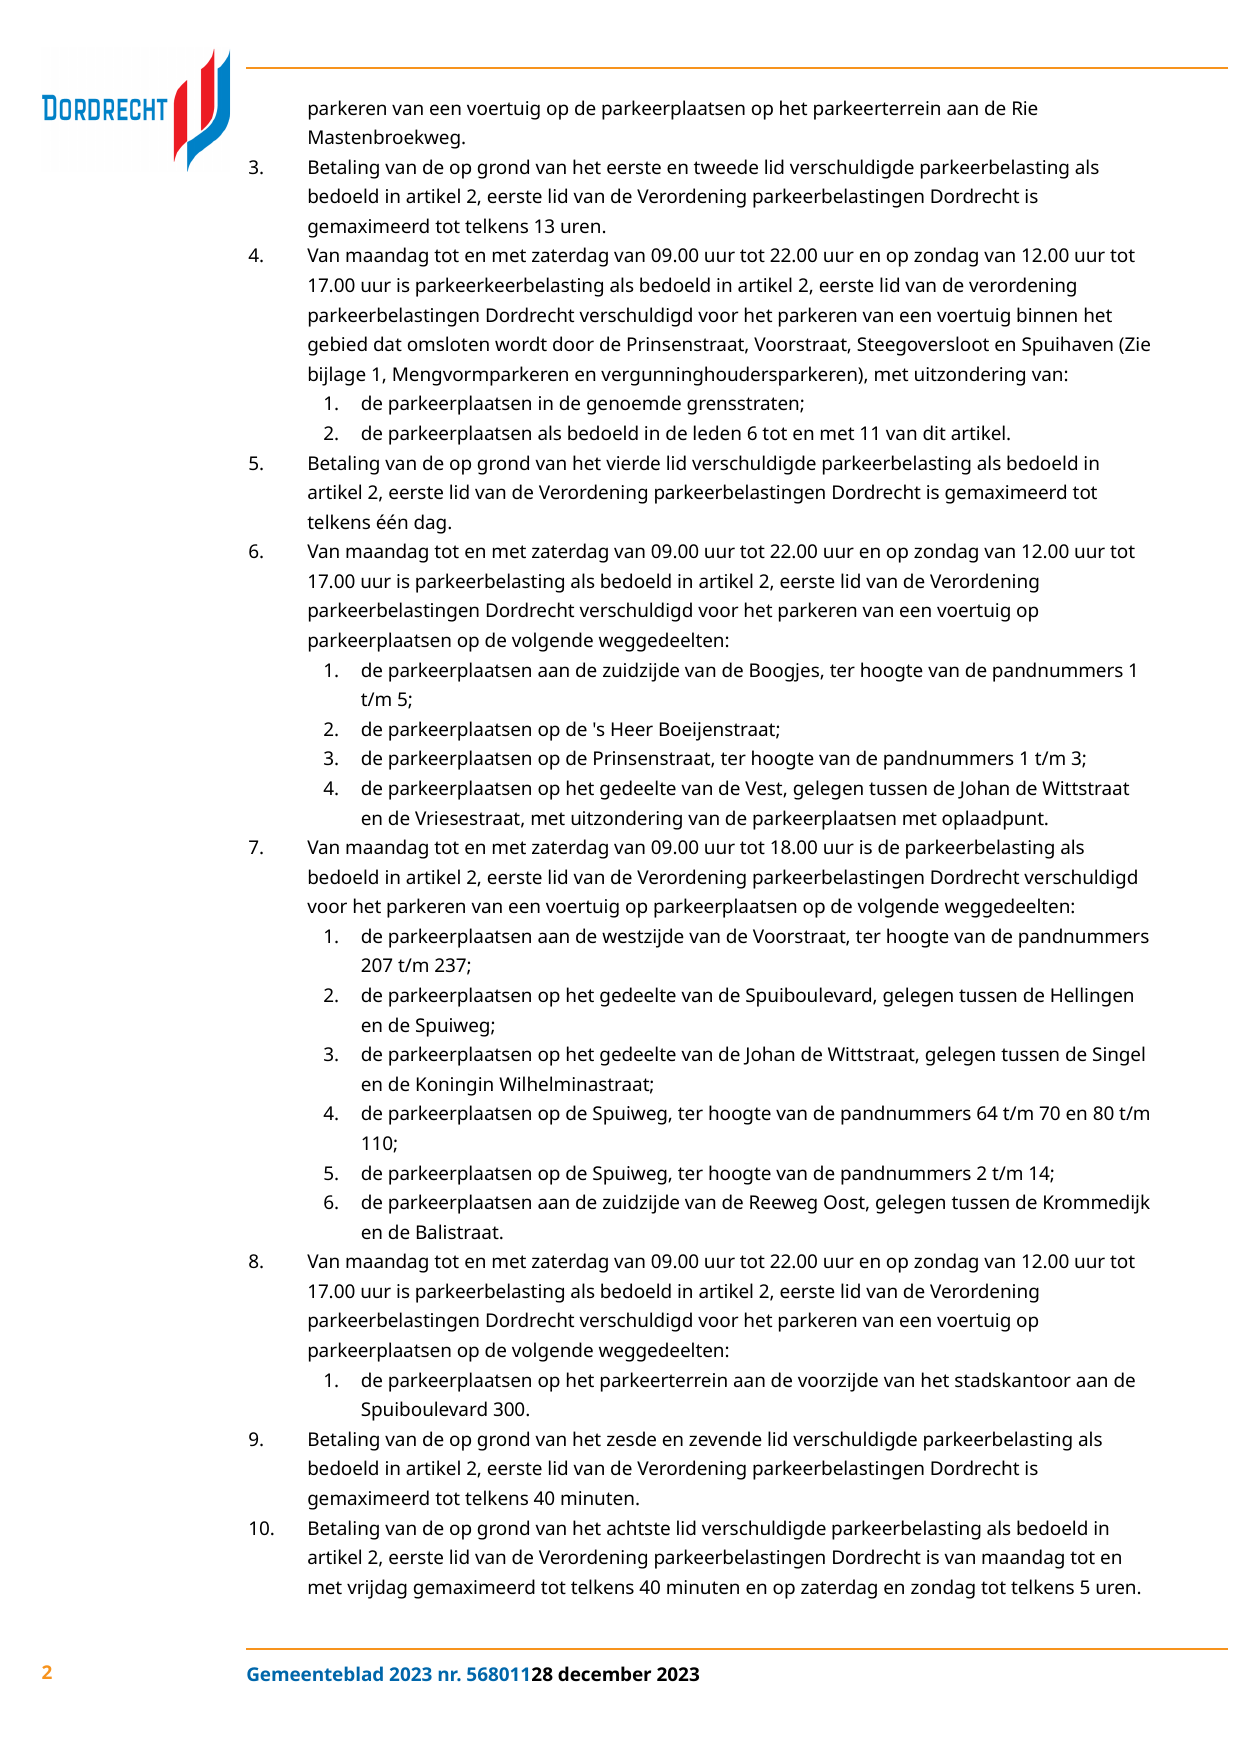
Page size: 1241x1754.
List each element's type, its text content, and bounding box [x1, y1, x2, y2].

list de parkeerplaatsen in de genoemde grensstraten; [323, 391, 1152, 416]
list de parkeerplaatsen aan de westzijde van de Voorstraat, ter hoogte van de pandnummers 207 t/m 237; [323, 923, 1152, 978]
list de parkeerplaatsen op het parkeerterrein aan de voorzijde van het stadskantoor aan de Spuiboulevard 300. [323, 1367, 1152, 1422]
list Betaling van de op grond van het vierde lid verschuldigde parkeerbelasting als bedoeld in artikel 2, eerste lid van de Verordening parkeerbelastingen Dordrecht is gemaximeerd tot telkens één dag. [248, 450, 1152, 535]
list de parkeerplaatsen op de Spuiweg, ter hoogte van de pandnummers 2 t/m 14; [323, 1160, 1152, 1186]
list Van maandag tot en met zaterdag van 09.00 uur tot 18.00 uur is de parkeerbelasting als bedoeld in artikel 2, eerste lid van de Verordening parkeerbelastingen Dordrecht verschuldigd voor het parkeren van een voertuig op parkeerplaatsen op de volgende weggedeelten: [248, 834, 1152, 919]
list de parkeerplaatsen op de Spuiweg, ter hoogte van de pandnummers 64 t/m 70 en 80 t/m 110; [323, 1101, 1152, 1156]
list Betaling van de op grond van het eerste en tweede lid verschuldigde parkeerbelasting als bedoeld in artikel 2, eerste lid van de Verordening parkeerbelastingen Dordrecht is gemaximeerd tot telkens 13 uren. [248, 154, 1152, 239]
list Van maandag tot en met zaterdag van 09.00 uur tot 22.00 uur en op zondag van 12.00 uur tot 17.00 uur is parkeerbelasting als bedoeld in artikel 2, eerste lid van de Verordening parkeerbelastingen Dordrecht verschuldigd voor het parkeren van een voertuig op parkeerplaatsen op de volgende weggedeelten: [248, 1248, 1152, 1363]
list de parkeerplaatsen als bedoeld in de leden 6 tot en met 11 van dit artikel. [323, 420, 1152, 446]
list de parkeerplaatsen aan de zuidzijde van de Reeweg Oost, gelegen tussen de Krommedijk en de Balistraat. [323, 1189, 1152, 1245]
picture [41, 47, 231, 172]
list de parkeerplaatsen op het gedeelte van de Johan de Wittstraat, gelegen tussen de Singel en de Koningin Wilhelminastraat; [323, 1041, 1152, 1097]
list de parkeerplaatsen op het gedeelte van de Vest, gelegen tussen de Johan de Wittstraat en de Vriesestraat, met uitzondering van de parkeerplaatsen met oplaadpunt. [323, 775, 1152, 831]
list Betaling van de op grond van het zesde en zevende lid verschuldigde parkeerbelasting als bedoeld in artikel 2, eerste lid van de Verordening parkeerbelastingen Dordrecht is gemaximeerd tot telkens 40 minuten. [248, 1426, 1152, 1511]
list de parkeerplaatsen aan de zuidzijde van de Boogjes, ter hoogte van de pandnummers 1 t/m 5; [323, 657, 1152, 712]
list Van maandag tot en met zaterdag van 09.00 uur tot 22.00 uur en op zondag van 12.00 uur tot 17.00 uur is parkeerkeerbelasting als bedoeld in artikel 2, eerste lid van de verordening parkeerbelastingen Dordrecht verschuldigd voor het parkeren van een voertuig binnen het gebied dat omsloten wordt door de Prinsenstraat, Voorstraat, Steegoversloot en Spuihaven (Zie bijlage 1, Mengvormparkeren en vergunninghoudersparkeren), met uitzondering van: [248, 243, 1152, 387]
list de parkeerplaatsen op de 's Heer Boeijenstraat; [323, 716, 1152, 742]
list Betaling van de op grond van het achtste lid verschuldigde parkeerbelasting als bedoeld in artikel 2, eerste lid van de Verordening parkeerbelastingen Dordrecht is van maandag tot en met vrijdag gemaximeerd tot telkens 40 minuten en op zaterdag en zondag tot telkens 5 uren. [248, 1515, 1152, 1600]
list de parkeerplaatsen op het gedeelte van de Spuiboulevard, gelegen tussen de Hellingen en de Spuiweg; [323, 982, 1152, 1038]
list Van maandag tot en met zaterdag van 09.00 uur tot 22.00 uur en op zondag van 12.00 uur tot 17.00 uur is parkeerbelasting als bedoeld in artikel 2, eerste lid van de Verordening parkeerbelastingen Dordrecht verschuldigd voor het parkeren van een voertuig op parkeerplaatsen op de volgende weggedeelten: [248, 538, 1152, 653]
list parkeren van een voertuig op de parkeerplaatsen op het parkeerterrein aan de Rie Mastenbroekweg. [248, 95, 1152, 150]
list de parkeerplaatsen op de Prinsenstraat, ter hoogte van de pandnummers 1 t/m 3; [323, 746, 1152, 771]
